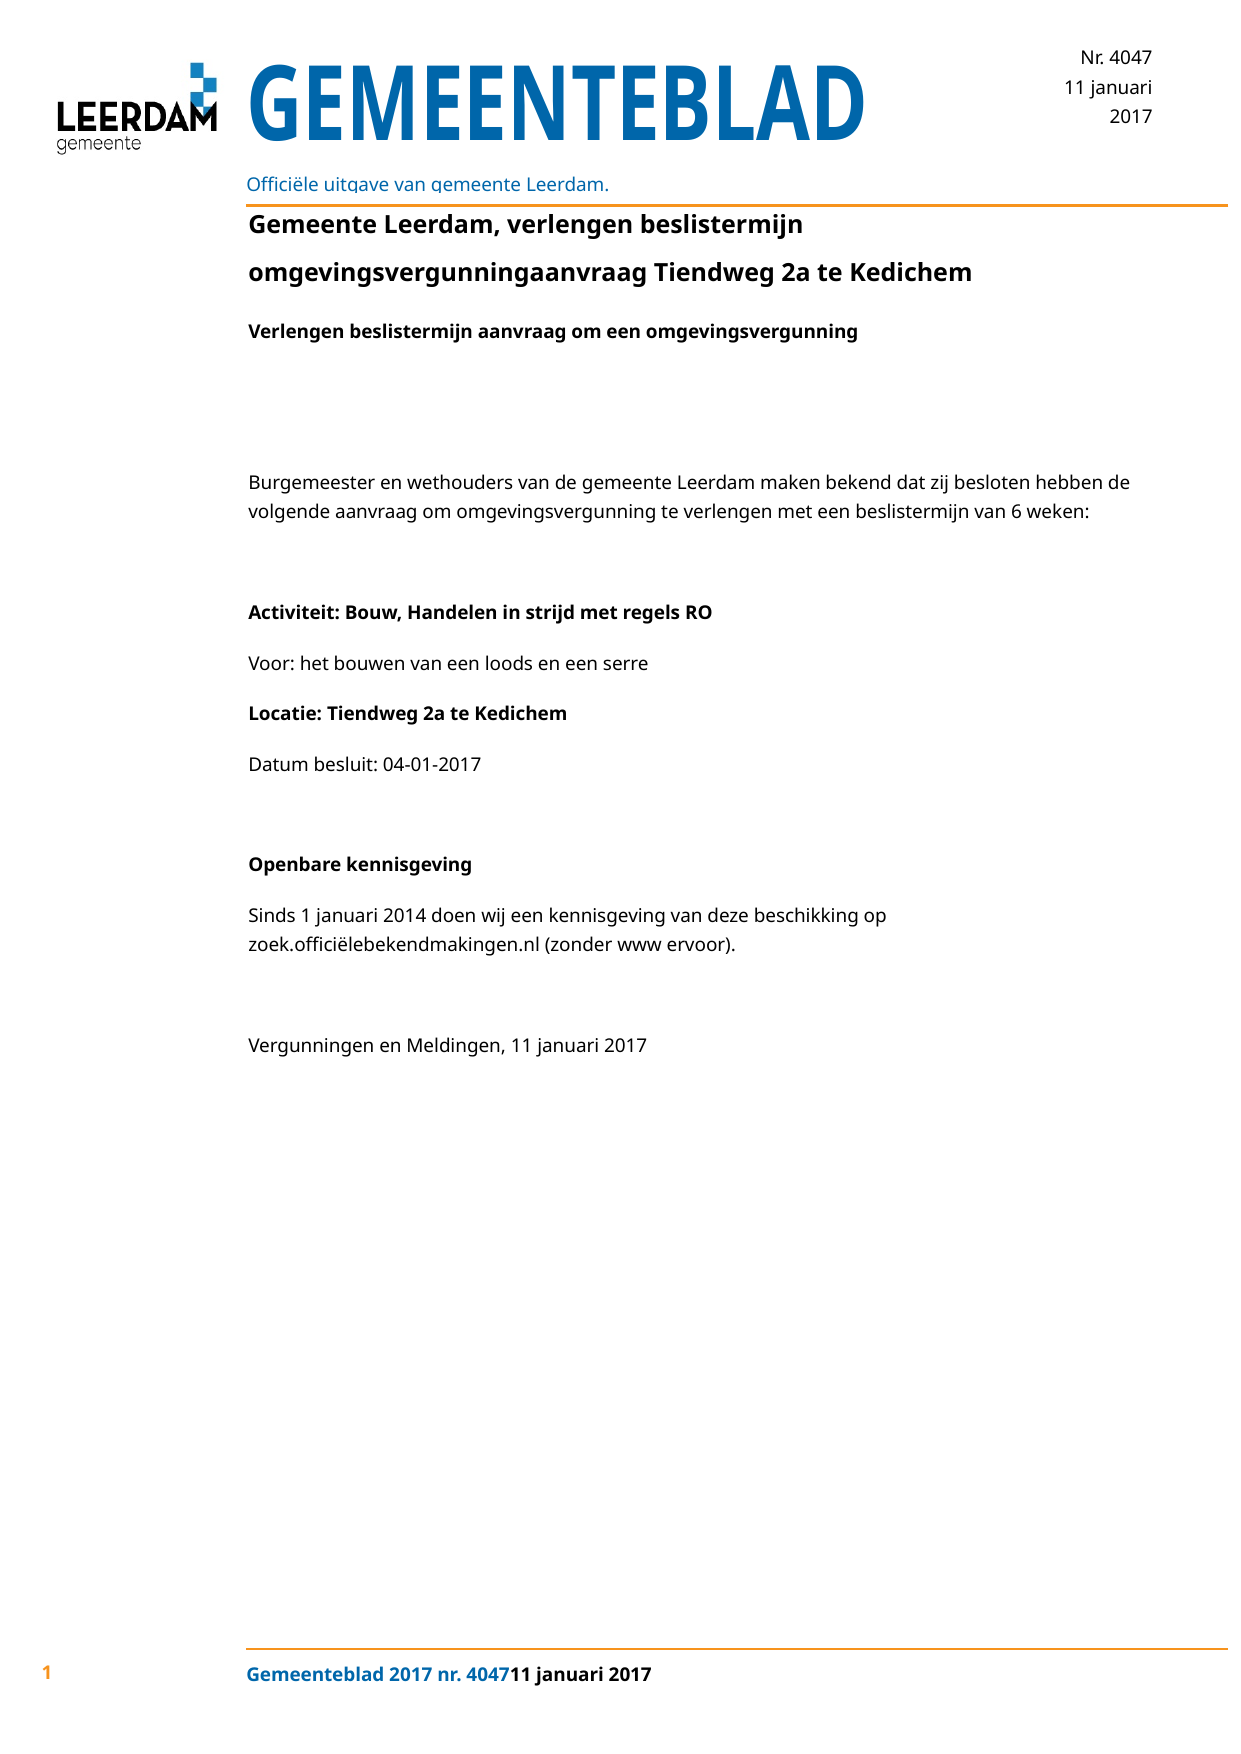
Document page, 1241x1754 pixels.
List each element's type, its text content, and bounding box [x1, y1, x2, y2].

text Sinds 1 januari 2014 doen wij een kennisgeving van deze beschikking op zoek.officiëlebekendmakingen.nl (zonder www ervoor). [248, 902, 1152, 957]
picture [41, 47, 231, 172]
text Burgemeester en wethouders van de gemeente Leerdam maken bekend dat zij besloten hebben de volgende aanvraag om omgevingsvergunning te verlengen met een beslistermijn van 6 weken: [248, 469, 1152, 524]
text Voor: het bouwen van een loods en een serre [248, 650, 1152, 676]
text Gemeente Leerdam, verlengen beslistermijn omgevingsvergunningaanvraag Tiendweg 2a te Kedichem [248, 207, 1152, 288]
text Openbare kennisgeving [248, 852, 1152, 877]
text Locatie: Tiendweg 2a te Kedichem [248, 700, 1152, 726]
text Vergunningen en Meldingen, 11 januari 2017 [248, 1032, 1152, 1058]
text Datum besluit: 04-01-2017 [248, 751, 1152, 777]
text Verlengen beslistermijn aanvraag om een omgevingsvergunning [248, 318, 1152, 344]
text Activiteit: Bouw, Handelen in strijd met regels RO [248, 599, 1152, 625]
